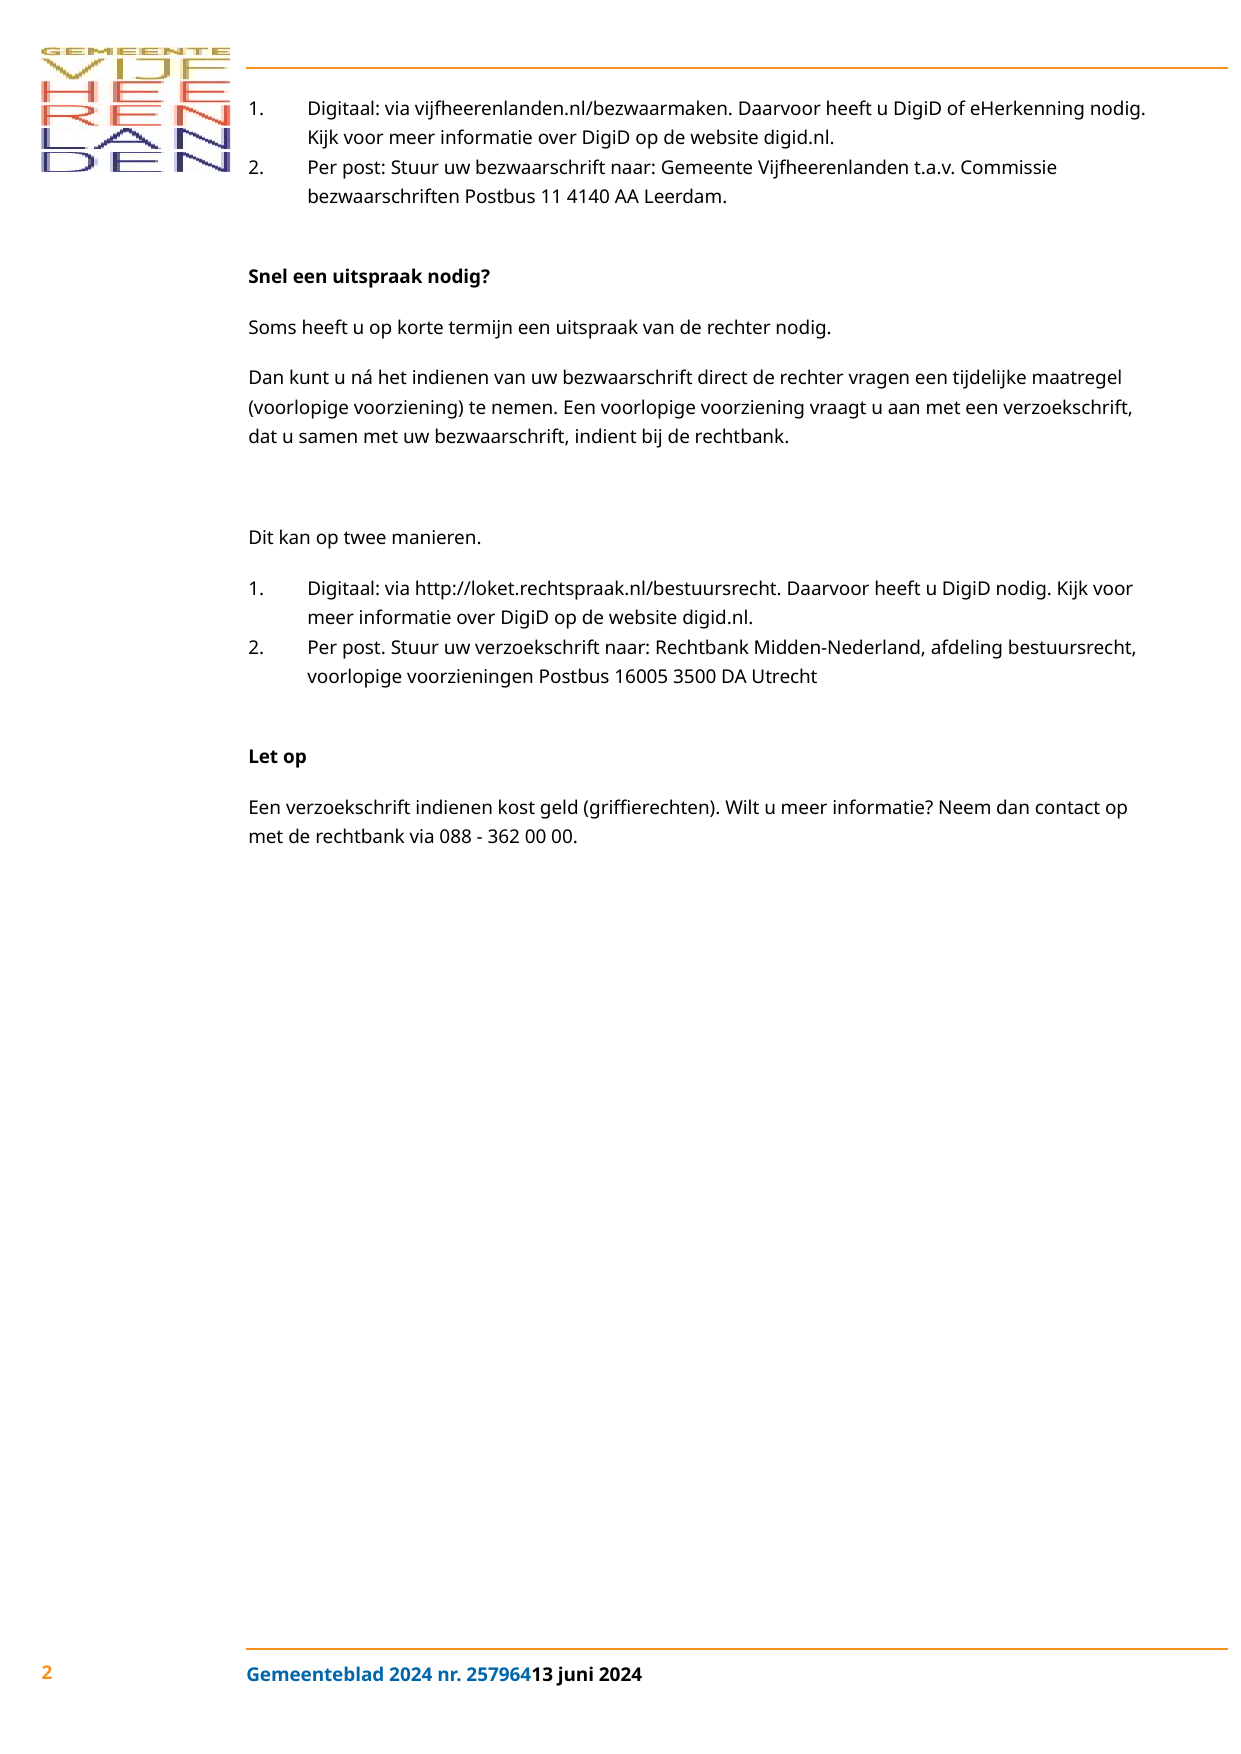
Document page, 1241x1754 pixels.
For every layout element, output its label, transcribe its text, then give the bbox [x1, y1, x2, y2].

text Snel een uitspraak nodig? [248, 263, 1152, 289]
list Digitaal: via vijfheerenlanden.nl/bezwaarmaken. Daarvoor heeft u DigiD of eHerkenning nodig. Kijk voor meer informatie over DigiD op de website digid.nl. [248, 95, 1152, 150]
list Per post. Stuur uw verzoekschrift naar: Rechtbank Midden-Nederland, afdeling bestuursrecht, voorlopige voorzieningen Postbus 16005 3500 DA Utrecht [248, 634, 1152, 689]
text Dan kunt u ná het indienen van uw bezwaarschrift direct de rechter vragen een tijdelijke maatregel (voorlopige voorziening) te nemen. Een voorlopige voorziening vraagt u aan met een verzoekschrift, dat u samen met uw bezwaarschrift, indient bij de rechtbank. [248, 364, 1152, 449]
list Per post: Stuur uw bezwaarschrift naar: Gemeente Vijfheerenlanden t.a.v. Commissie bezwaarschriften Postbus 11 4140 AA Leerdam. [248, 154, 1152, 209]
text Let op [248, 743, 1152, 769]
text Soms heeft u op korte termijn een uitspraak van de rechter nodig. [248, 314, 1152, 340]
text Een verzoekschrift indienen kost geld (griffierechten). Wilt u meer informatie? Neem dan contact op met de rechtbank via 088 - 362 00 00. [248, 794, 1152, 849]
list Digitaal: via http://loket.rechtspraak.nl/bestuursrecht. Daarvoor heeft u DigiD nodig. Kijk voor meer informatie over DigiD op de website digid.nl. [248, 575, 1152, 630]
picture [41, 47, 231, 172]
text Dit kan op twee manieren. [248, 524, 1152, 550]
